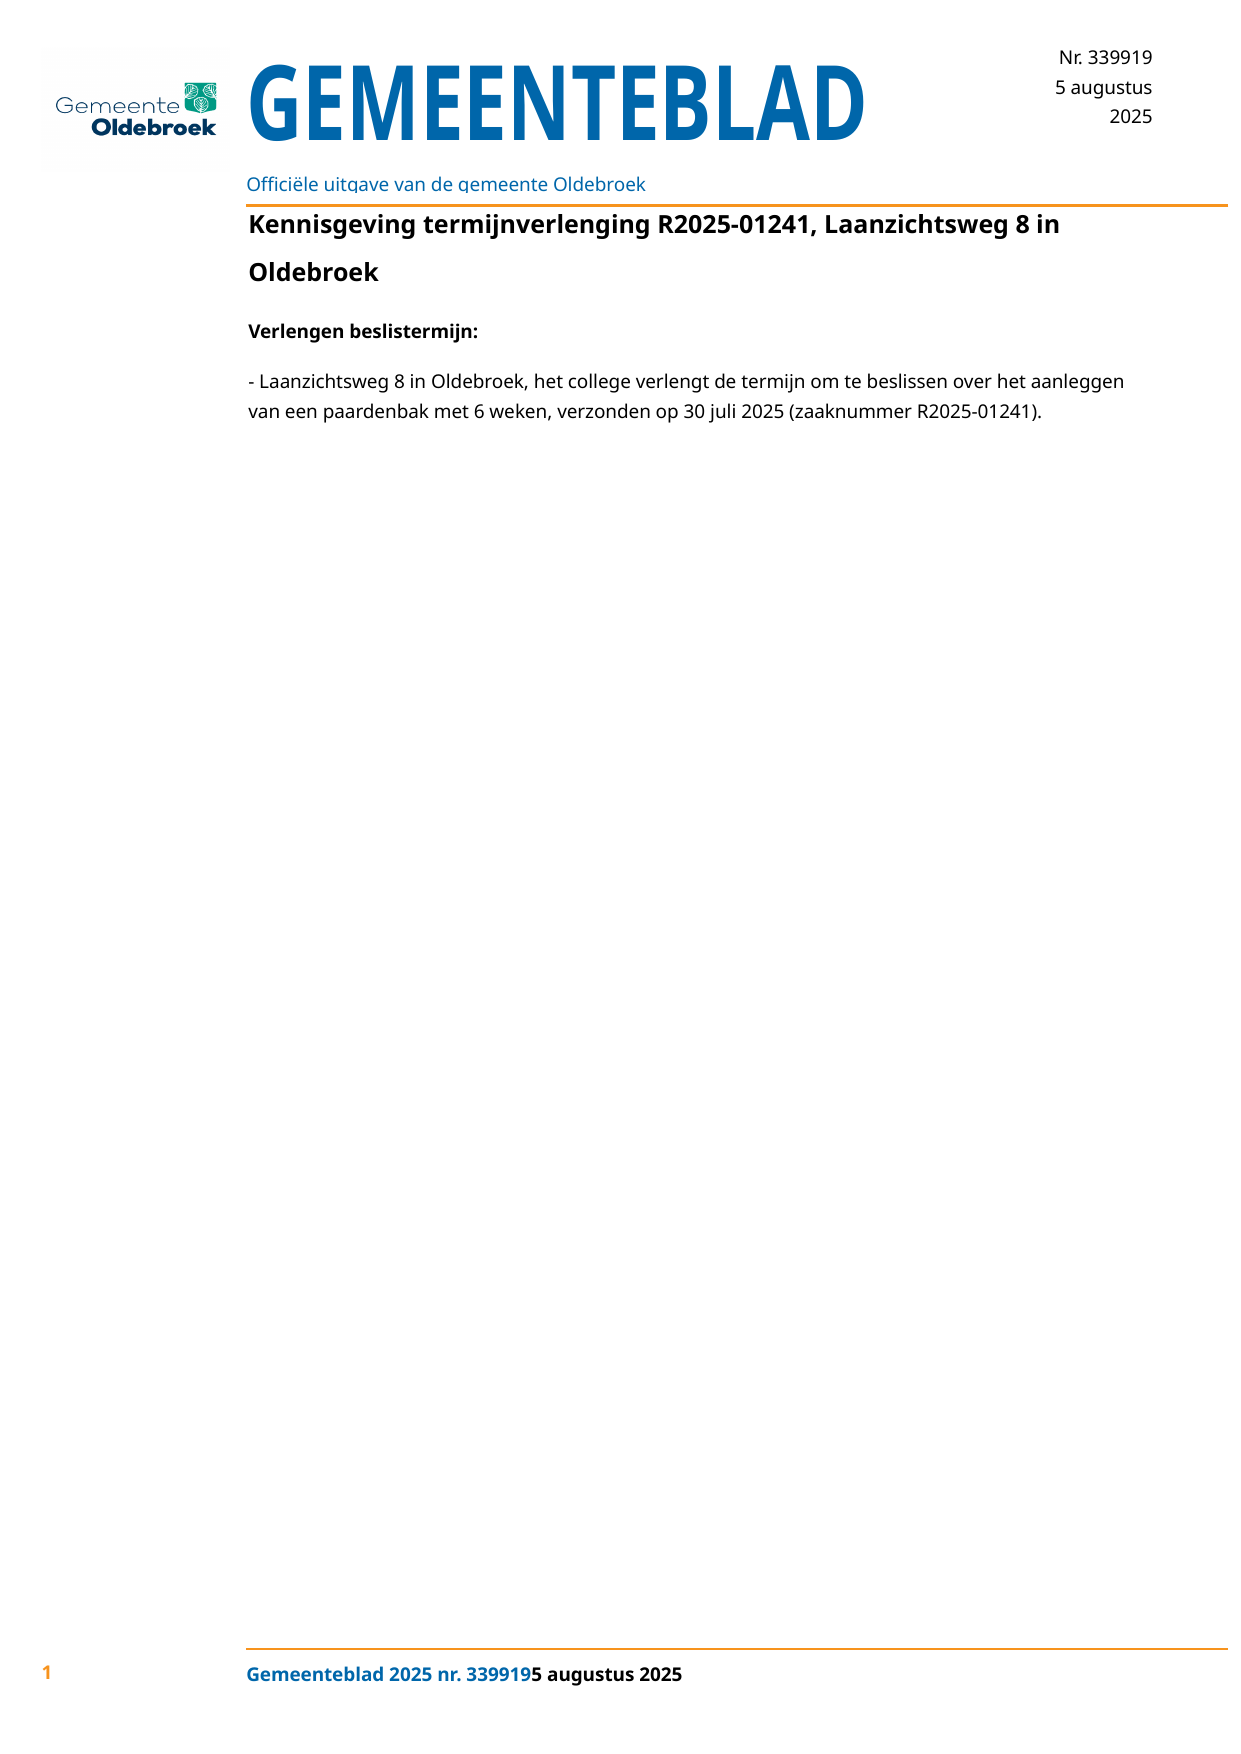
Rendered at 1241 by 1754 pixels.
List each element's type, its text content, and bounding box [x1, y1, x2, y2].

text - Laanzichtsweg 8 in Oldebroek, het college verlengt de termijn om te beslissen over het aanleggen van een paardenbak met 6 weken, verzonden op 30 juli 2025 (zaaknummer R2025-01241). [248, 368, 1152, 424]
text Kennisgeving termijnverlenging R2025-01241, Laanzichtsweg 8 in Oldebroek [248, 207, 1152, 288]
text Verlengen beslistermijn: [248, 318, 1152, 344]
picture [41, 47, 231, 172]
